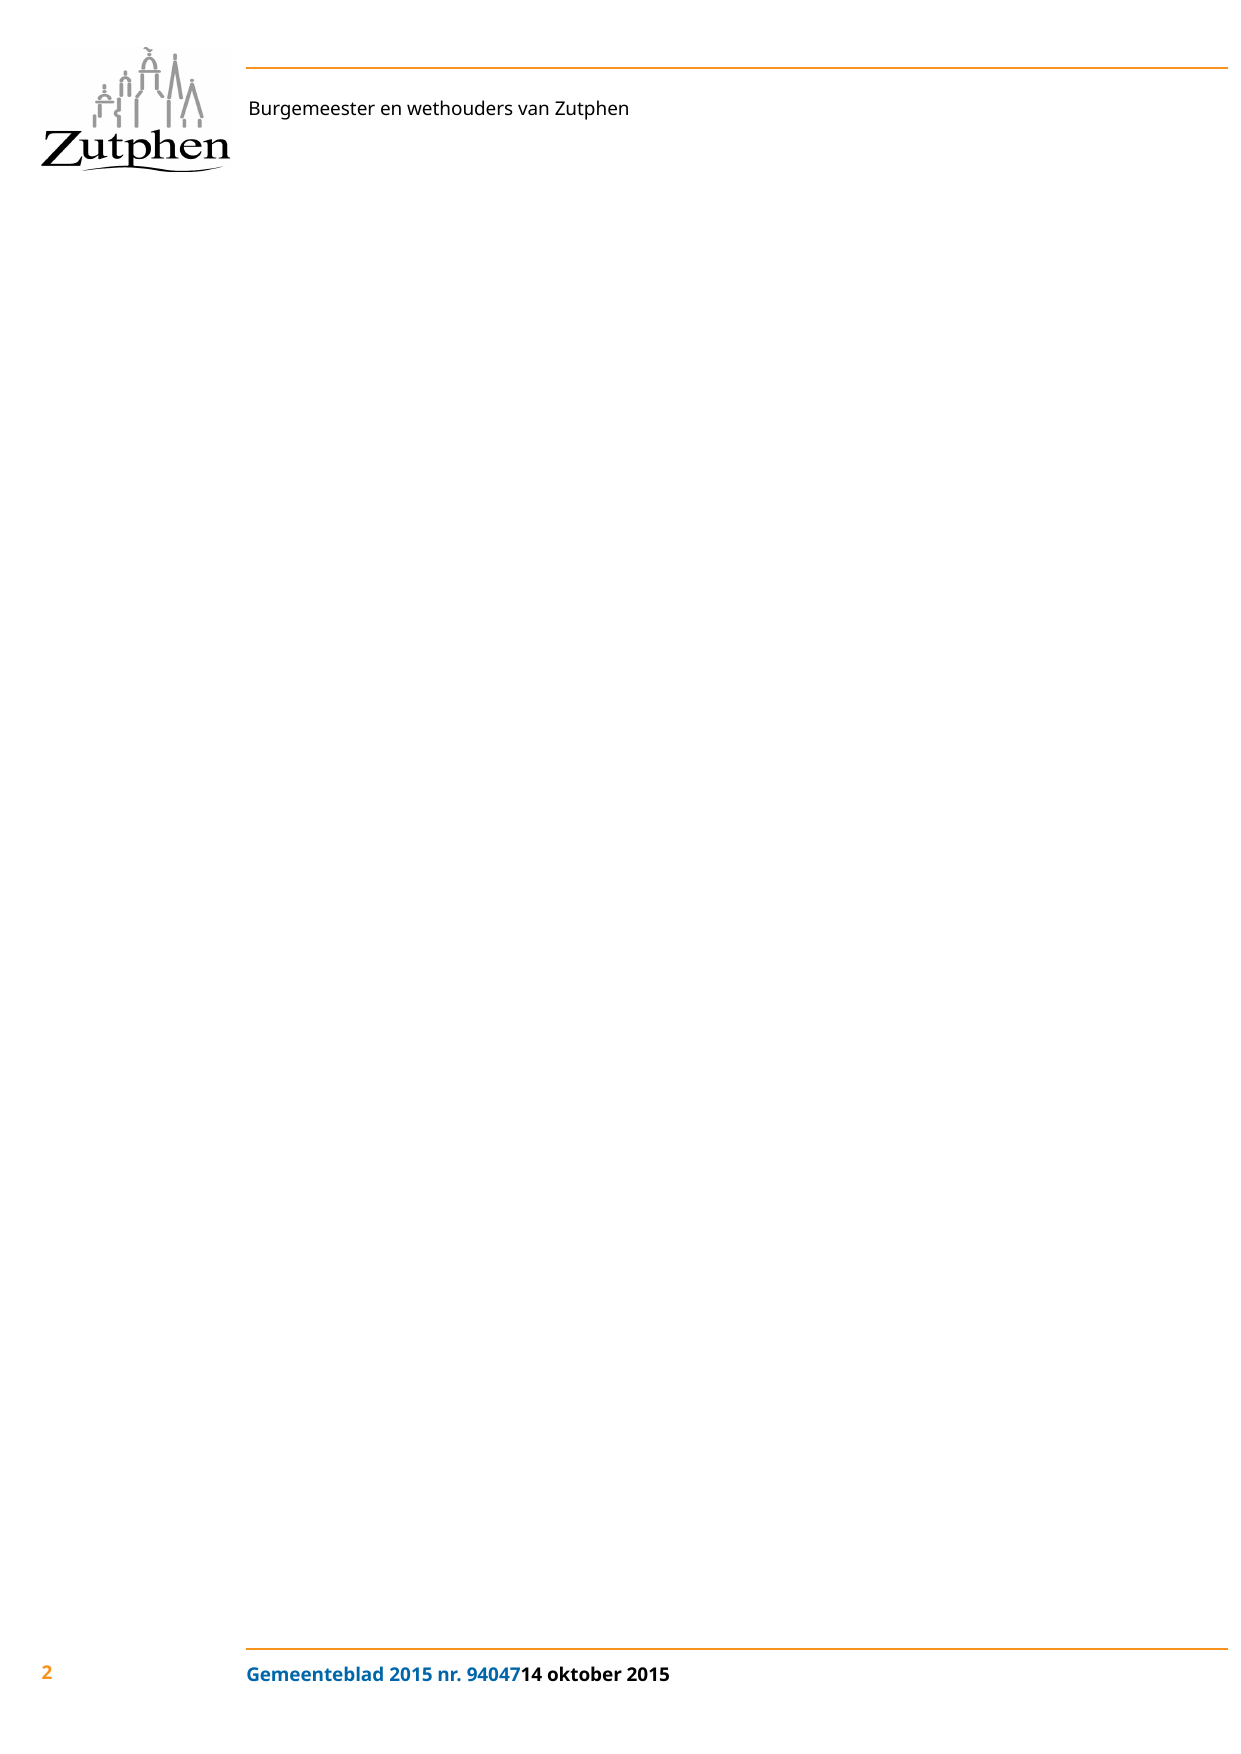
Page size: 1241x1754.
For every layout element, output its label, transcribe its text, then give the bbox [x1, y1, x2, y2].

picture [41, 47, 231, 172]
text Burgemeester en wethouders van Zutphen [248, 95, 1152, 121]
